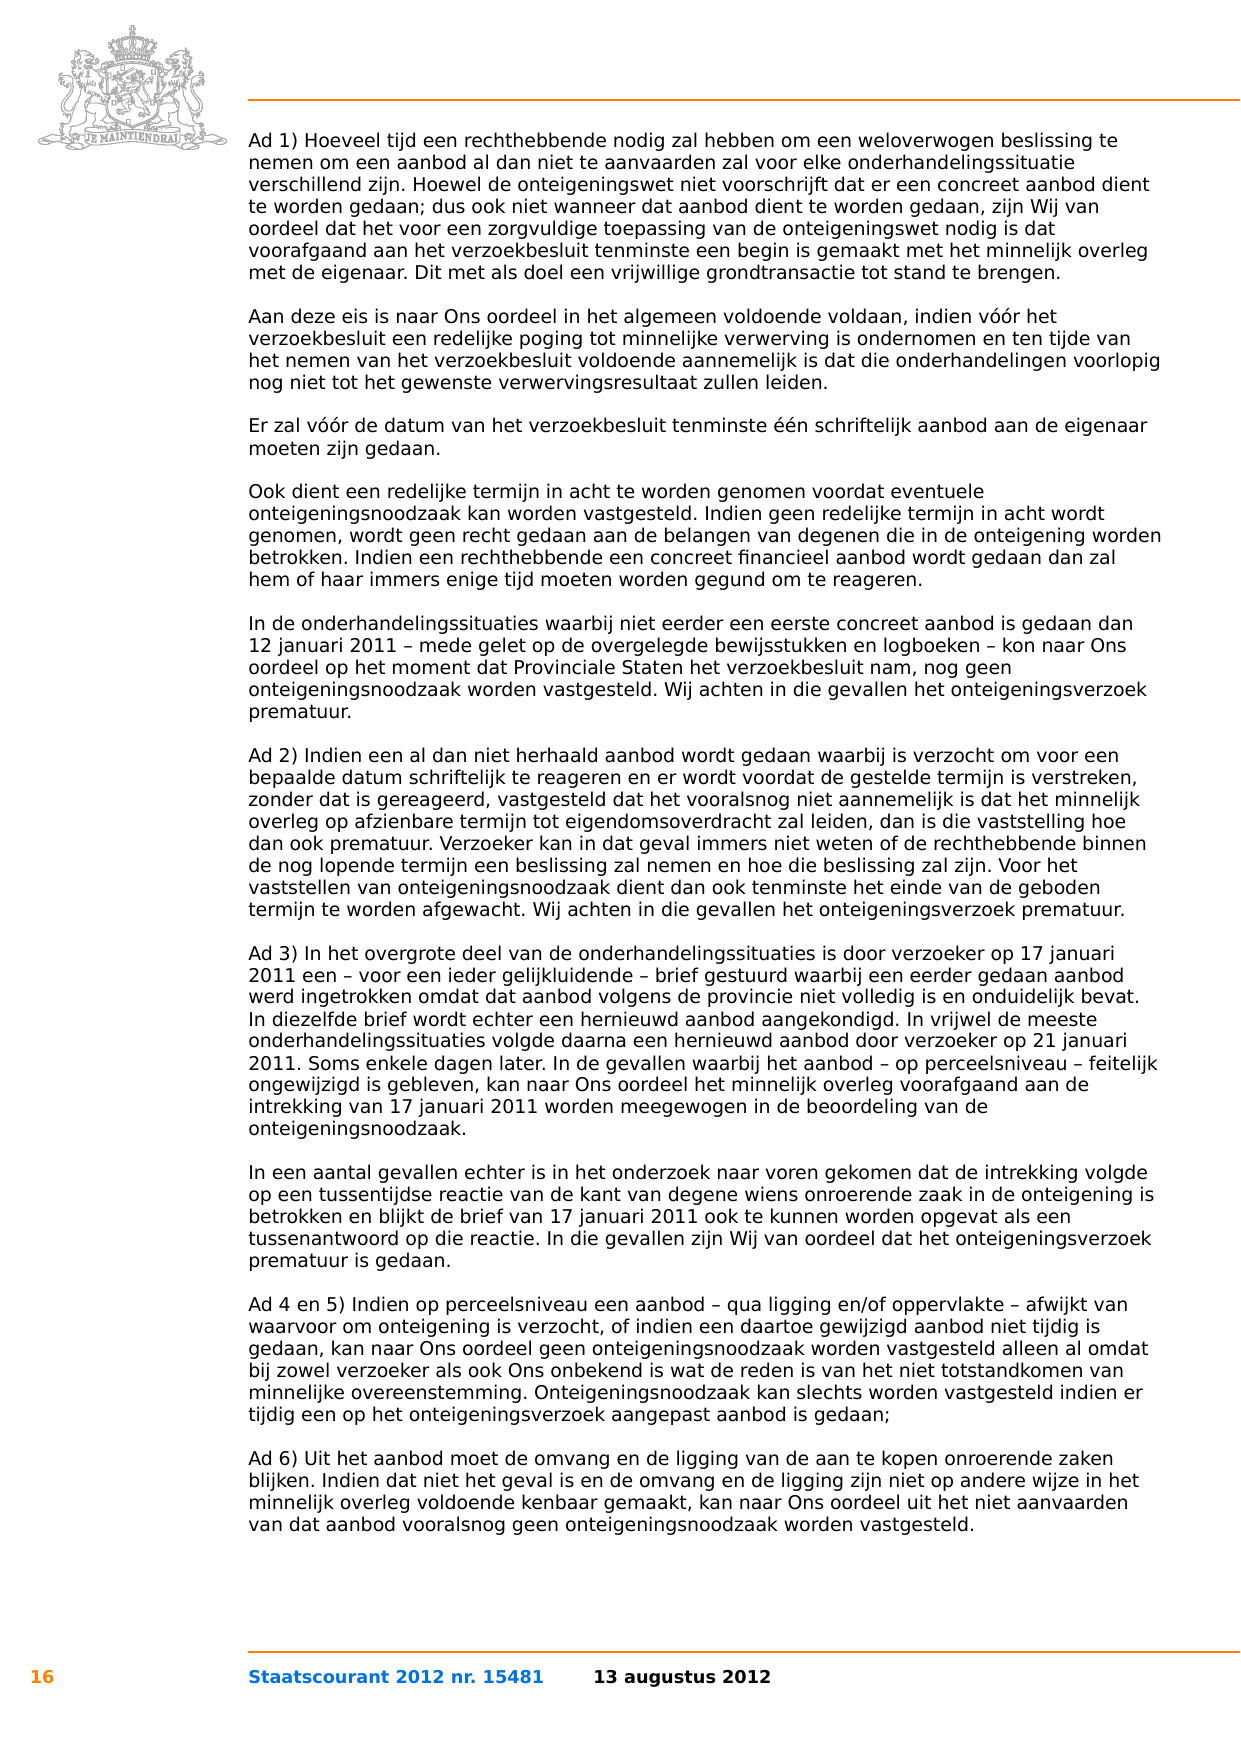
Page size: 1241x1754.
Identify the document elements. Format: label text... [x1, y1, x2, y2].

text Ad 2) Indien een al dan niet herhaald aanbod wordt gedaan waarbij is verzocht om voor een bepaalde datum schriftelijk te reageren en er wordt voordat de gestelde termijn is verstreken, zonder dat is gereageerd, vastgesteld dat het vooralsnog niet aannemelijk is dat het minnelijk overleg op afzienbare termijn tot eigendomsoverdracht zal leiden, dan is die vaststelling hoe dan ook prematuur. Verzoeker kan in dat geval immers niet weten of de rechthebbende binnen de nog lopende termijn een beslissing zal nemen en hoe die beslissing zal zijn. Voor het vaststellen van onteigeningsnoodzaak dient dan ook tenminste het einde van de geboden termijn te worden afgewacht. Wij achten in die gevallen het onteigeningsverzoek prematuur. [248, 745, 1163, 921]
text In een aantal gevallen echter is in het onderzoek naar voren gekomen dat de intrekking volgde op een tussentijdse reactie van de kant van degene wiens onroerende zaak in de onteigening is betrokken en blijkt de brief van 17 januari 2011 ook te kunnen worden opgevat als een tussenantwoord op die reactie. In die gevallen zijn Wij van oordeel dat het onteigeningsverzoek prematuur is gedaan. [248, 1162, 1163, 1272]
text Ad 3) In het overgrote deel van de onderhandelingssituaties is door verzoeker op 17 januari 2011 een – voor een ieder gelijkluidende – brief gestuurd waarbij een eerder gedaan aanbod werd ingetrokken omdat dat aanbod volgens de provincie niet volledig is en onduidelijk bevat. In diezelfde brief wordt echter een hernieuwd aanbod aangekondigd. In vrijwel de meeste onderhandelingssituaties volgde daarna een hernieuwd aanbod door verzoeker op 21 januari 2011. Soms enkele dagen later. In de gevallen waarbij het aanbod – op perceelsniveau – feitelijk ongewijzigd is gebleven, kan naar Ons oordeel het minnelijk overleg voorafgaand aan de intrekking van 17 januari 2011 worden meegewogen in de beoordeling van de onteigeningsnoodzaak. [248, 942, 1163, 1140]
text Ad 1) Hoeveel tijd een rechthebbende nodig zal hebben om een weloverwogen beslissing te nemen om een aanbod al dan niet te aanvaarden zal voor elke onderhandelingssituatie verschillend zijn. Hoewel de onteigeningswet niet voorschrijft dat er een concreet aanbod dient te worden gedaan; dus ook niet wanneer dat aanbod dient te worden gedaan, zijn Wij van oordeel dat het voor een zorgvuldige toepassing van de onteigeningswet nodig is dat voorafgaand aan het verzoekbesluit tenminste een begin is gemaakt met het minnelijk overleg met de eigenaar. Dit met als doel een vrijwillige grondtransactie tot stand te brengen. [248, 130, 1163, 284]
text Er zal vóór de datum van het verzoekbesluit tenminste één schriftelijk aanbod aan de eigenaar moeten zijn gedaan. [248, 415, 1163, 459]
text In de onderhandelingssituaties waarbij niet eerder een eerste concreet aanbod is gedaan dan 12 januari 2011 – mede gelet op de overgelegde bewijsstukken en logboeken – kon naar Ons oordeel op het moment dat Provinciale Staten het verzoekbesluit nam, nog geen onteigeningsnoodzaak worden vastgesteld. Wij achten in die gevallen het onteigeningsverzoek prematuur. [248, 613, 1163, 723]
text Ad 6) Uit het aanbod moet de omvang en de ligging van de aan te kopen onroerende zaken blijken. Indien dat niet het geval is en de omvang en de ligging zijn niet op andere wijze in het minnelijk overleg voldoende kenbaar gemaakt, kan naar Ons oordeel uit het niet aanvaarden van dat aanbod vooralsnog geen onteigeningsnoodzaak worden vastgesteld. [248, 1448, 1163, 1536]
text Ad 4 en 5) Indien op perceelsniveau een aanbod – qua ligging en/of oppervlakte – afwijkt van waarvoor om onteigening is verzocht, of indien een daartoe gewijzigd aanbod niet tijdig is gedaan, kan naar Ons oordeel geen onteigeningsnoodzaak worden vastgesteld alleen al omdat bij zowel verzoeker als ook Ons onbekend is wat de reden is van het niet totstandkomen van minnelijke overeenstemming. Onteigeningsnoodzaak kan slechts worden vastgesteld indien er tijdig een op het onteigeningsverzoek aangepast aanbod is gedaan; [248, 1294, 1163, 1426]
picture [38, 25, 227, 150]
text Ook dient een redelijke termijn in acht te worden genomen voordat eventuele onteigeningsnoodzaak kan worden vastgesteld. Indien geen redelijke termijn in acht wordt genomen, wordt geen recht gedaan aan de belangen van degenen die in de onteigening worden betrokken. Indien een rechthebbende een concreet financieel aanbod wordt gedaan dan zal hem of haar immers enige tijd moeten worden gegund om te reageren. [248, 481, 1163, 591]
text Aan deze eis is naar Ons oordeel in het algemeen voldoende voldaan, indien vóór het verzoekbesluit een redelijke poging tot minnelijke verwerving is ondernomen en ten tijde van het nemen van het verzoekbesluit voldoende aannemelijk is dat die onderhandelingen voorlopig nog niet tot het gewenste verwervingsresultaat zullen leiden. [248, 306, 1163, 393]
